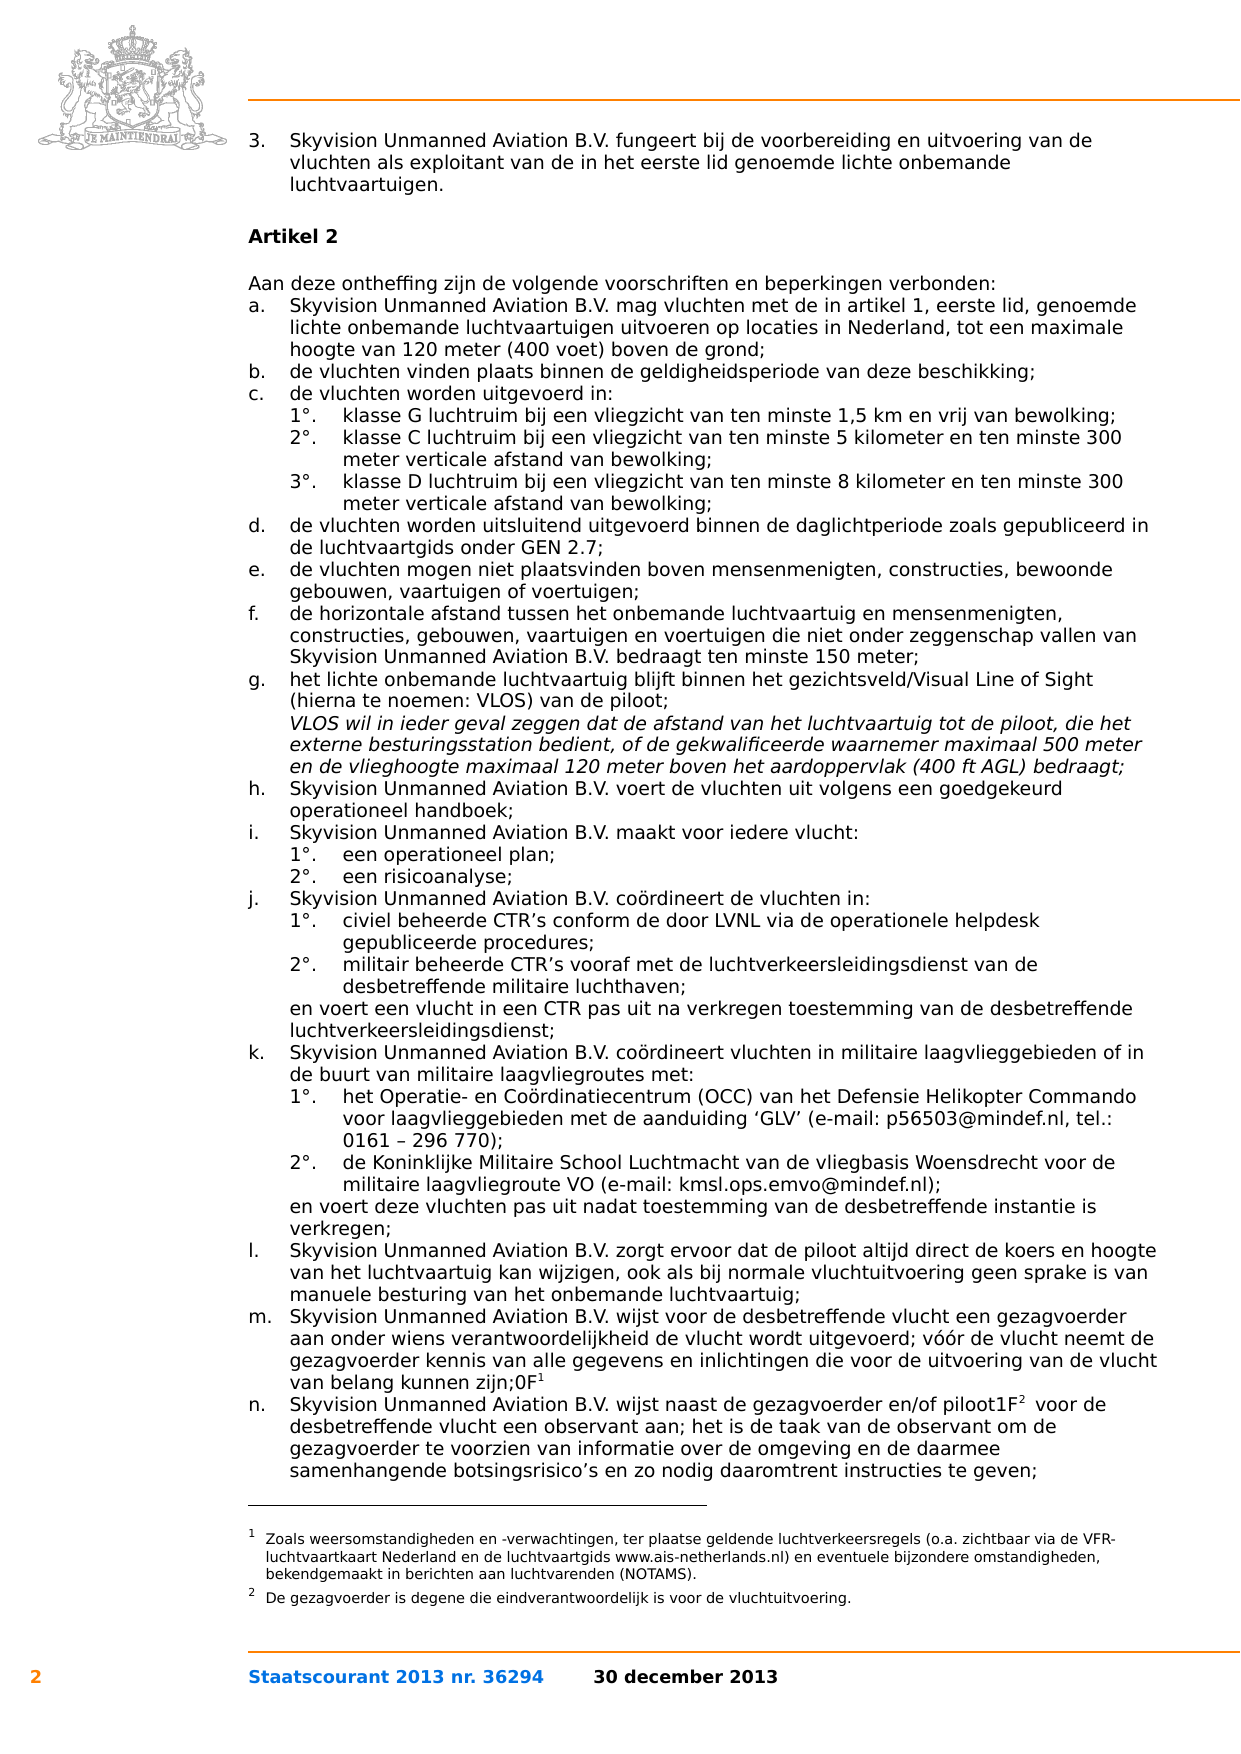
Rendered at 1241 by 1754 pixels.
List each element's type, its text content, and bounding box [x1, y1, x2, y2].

text 3°. klasse D luchtruim bij een vliegzicht van ten minste 8 kilometer en ten minste 300 meter verticale afstand van bewolking; [289, 471, 1163, 514]
text Zoals weersomstandigheden en -verwachtingen, ter plaatse geldende luchtverkeersregels (o.a. zichtbaar via de VFR-luchtvaartkaart Nederland en de luchtvaartgids www.ais-netherlands.nl) en eventuele bijzondere omstandigheden, bekendgemaakt in berichten aan luchtvarenden (NOTAMS). [248, 1527, 1163, 1583]
text VLOS wil in ieder geval zeggen dat de afstand van het luchtvaartuig tot de piloot, die het externe besturingsstation bedient, of de gekwalificeerde waarnemer maximaal 500 meter en de vlieghoogte maximaal 120 meter boven het aardoppervlak (400 ft AGL) bedraagt; [289, 712, 1163, 778]
text a. Skyvision Unmanned Aviation B.V. mag vluchten met de in artikel 1, eerste lid, genoemde lichte onbemande luchtvaartuigen uitvoeren op locaties in Nederland, tot een maximale hoogte van 120 meter (400 voet) boven de grond; [248, 295, 1163, 361]
text l. Skyvision Unmanned Aviation B.V. zorgt ervoor dat de piloot altijd direct de koers en hoogte van het luchtvaartuig kan wijzigen, ook als bij normale vluchtuitvoering geen sprake is van manuele besturing van het onbemande luchtvaartuig; [248, 1240, 1163, 1306]
text n. Skyvision Unmanned Aviation B.V. wijst naast de gezagvoerder en/of piloot1F voor de desbetreffende vlucht een observant aan; het is de taak van de observant om de gezagvoerder te voorzien van informatie over de omgeving en de daarmee samenhangende botsingsrisico’s en zo nodig daaromtrent instructies te geven; [248, 1394, 1163, 1482]
text 2°. militair beheerde CTR’s vooraf met de luchtverkeersleidingsdienst van de desbetreffende militaire luchthaven; [289, 954, 1163, 998]
subtitle Artikel 2 [248, 226, 1163, 248]
text 1°. het Operatie- en Coördinatiecentrum (OCC) van het Defensie Helikopter Commando voor laagvlieggebieden met de aanduiding ‘GLV’ (e-mail: p56503@mindef.nl, tel.: 0161 – 296 770); [289, 1086, 1163, 1152]
text en voert een vlucht in een CTR pas uit na verkregen toestemming van de desbetreffende luchtverkeersleidingsdienst; [289, 998, 1163, 1042]
text k. Skyvision Unmanned Aviation B.V. coördineert vluchten in militaire laagvlieggebieden of in de buurt van militaire laagvliegroutes met: [248, 1042, 1163, 1086]
text 1°. klasse G luchtruim bij een vliegzicht van ten minste 1,5 km en vrij van bewolking; [289, 405, 1163, 427]
text 3. Skyvision Unmanned Aviation B.V. fungeert bij de voorbereiding en uitvoering van de vluchten als exploitant van de in het eerste lid genoemde lichte onbemande luchtvaartuigen. [248, 130, 1163, 196]
text en voert deze vluchten pas uit nadat toestemming van de desbetreffende instantie is verkregen; [289, 1196, 1163, 1240]
text g. het lichte onbemande luchtvaartuig blijft binnen het gezichtsveld/Visual Line of Sight (hierna te noemen: VLOS) van de piloot; [248, 668, 1163, 712]
text j. Skyvision Unmanned Aviation B.V. coördineert de vluchten in: [248, 888, 1163, 910]
text b. de vluchten vinden plaats binnen de geldigheidsperiode van deze beschikking; [248, 361, 1163, 383]
text d. de vluchten worden uitsluitend uitgevoerd binnen de daglichtperiode zoals gepubliceerd in de luchtvaartgids onder GEN 2.7; [248, 514, 1163, 558]
text m. Skyvision Unmanned Aviation B.V. wijst voor de desbetreffende vlucht een gezagvoerder aan onder wiens verantwoordelijkheid de vlucht wordt uitgevoerd; vóór de vlucht neemt de gezagvoerder kennis van alle gegevens en inlichtingen die voor de uitvoering van de vlucht van belang kunnen zijn;0F [248, 1306, 1163, 1394]
text h. Skyvision Unmanned Aviation B.V. voert de vluchten uit volgens een goedgekeurd operationeel handboek; [248, 778, 1163, 822]
text 2°. een risicoanalyse; [289, 866, 1163, 888]
text 1°. een operationeel plan; [289, 844, 1163, 866]
text i. Skyvision Unmanned Aviation B.V. maakt voor iedere vlucht: [248, 822, 1163, 844]
text e. de vluchten mogen niet plaatsvinden boven mensenmenigten, constructies, bewoonde gebouwen, vaartuigen of voertuigen; [248, 558, 1163, 602]
picture [38, 25, 227, 150]
text f. de horizontale afstand tussen het onbemande luchtvaartuig en mensenmenigten, constructies, gebouwen, vaartuigen en voertuigen die niet onder zeggenschap vallen van Skyvision Unmanned Aviation B.V. bedraagt ten minste 150 meter; [248, 602, 1163, 668]
text 1°. civiel beheerde CTR’s conform de door LVNL via de operationele helpdesk gepubliceerde procedures; [289, 910, 1163, 954]
text 2°. klasse C luchtruim bij een vliegzicht van ten minste 5 kilometer en ten minste 300 meter verticale afstand van bewolking; [289, 427, 1163, 471]
text 2°. de Koninklijke Militaire School Luchtmacht van de vliegbasis Woensdrecht voor de militaire laagvliegroute VO (e-mail: kmsl.ops.emvo@mindef.nl); [289, 1152, 1163, 1196]
text Aan deze ontheffing zijn de volgende voorschriften en beperkingen verbonden: [248, 273, 1163, 295]
text c. de vluchten worden uitgevoerd in: [248, 383, 1163, 405]
text De gezagvoerder is degene die eindverantwoordelijk is voor de vluchtuitvoering. [248, 1586, 1163, 1608]
